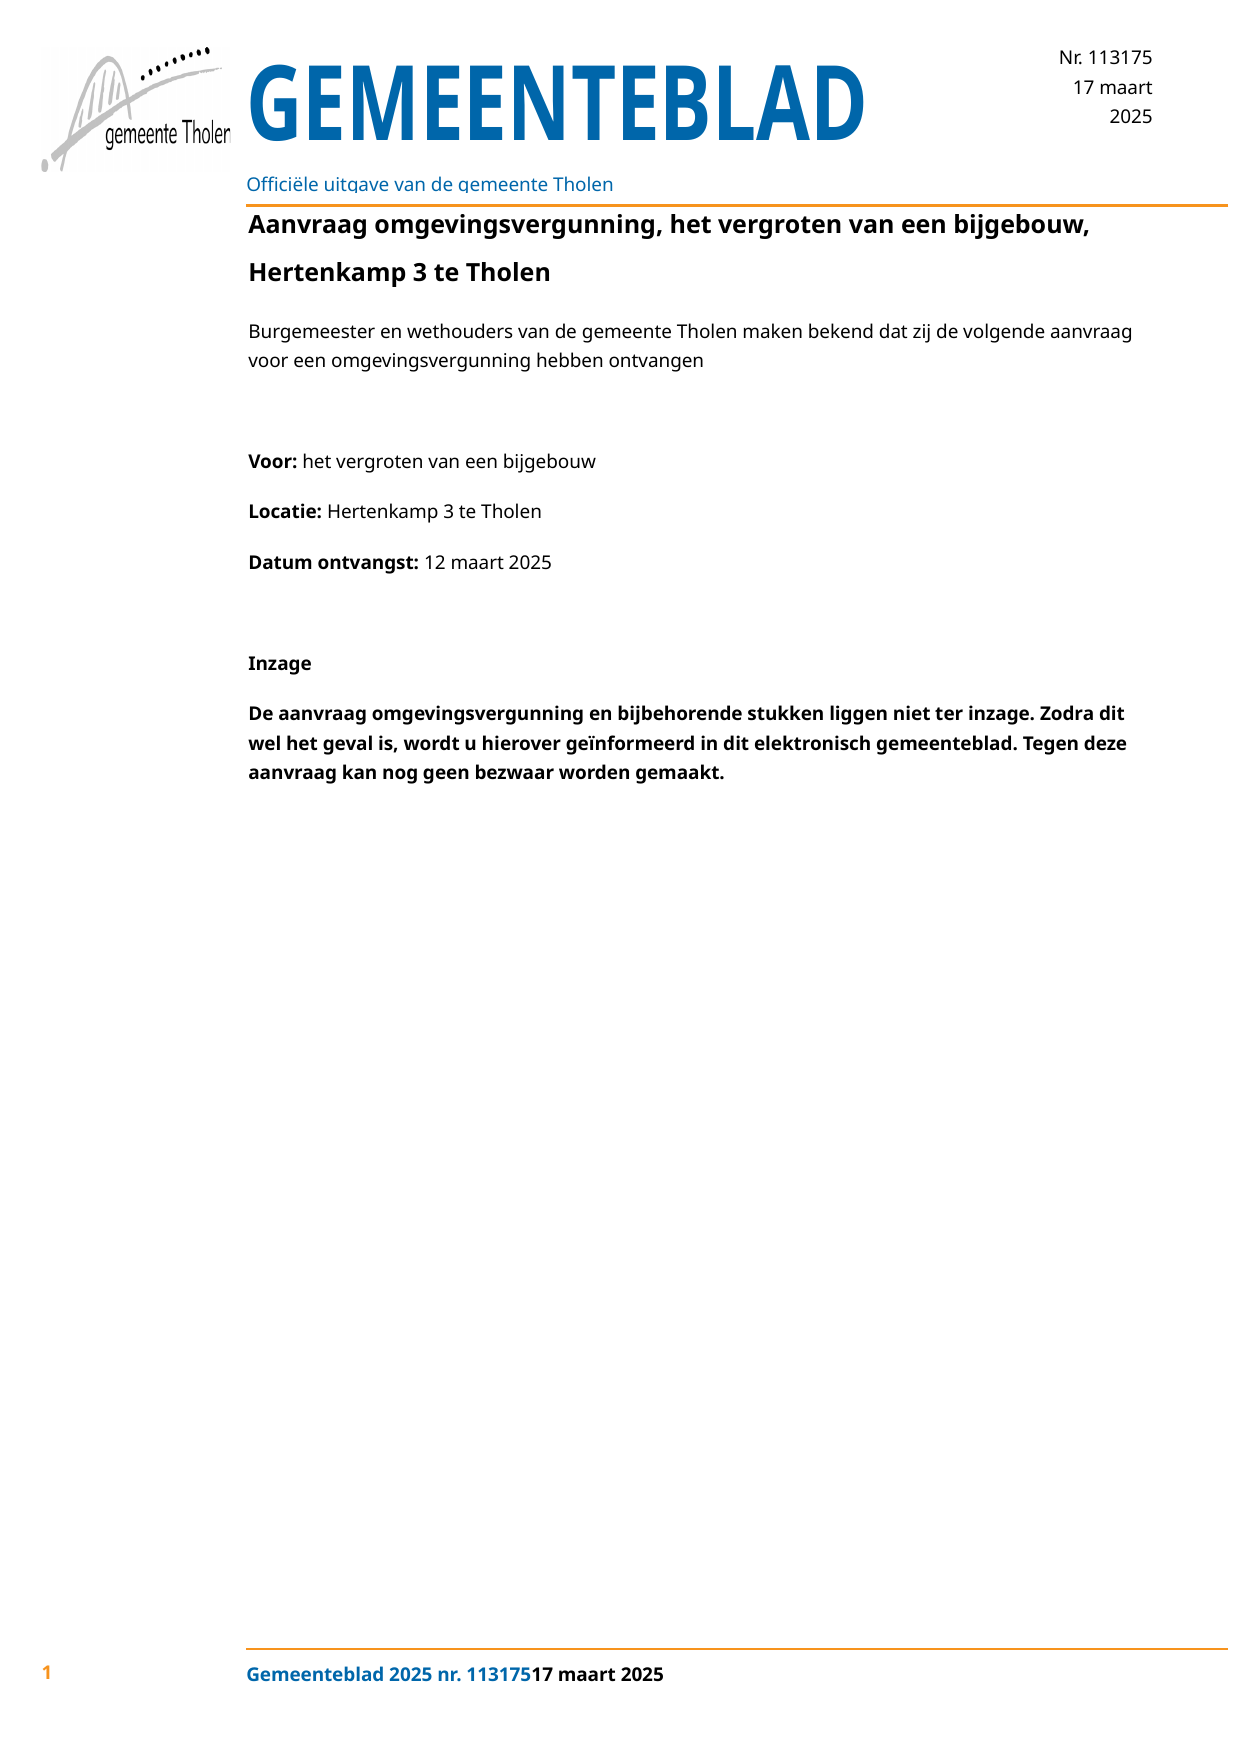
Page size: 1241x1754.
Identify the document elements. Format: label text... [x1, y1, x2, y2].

text Voor: het vergroten van een bijgebouw [248, 448, 1152, 474]
text Burgemeester en wethouders van de gemeente Tholen maken bekend dat zij de volgende aanvraag voor een omgevingsvergunning hebben ontvangen [248, 318, 1152, 373]
text Datum ontvangst: 12 maart 2025 [248, 549, 1152, 575]
picture [41, 47, 231, 172]
text Inzage [248, 650, 1152, 676]
text Locatie: Hertenkamp 3 te Tholen [248, 499, 1152, 524]
text De aanvraag omgevingsvergunning en bijbehorende stukken liggen niet ter inzage. Zodra dit wel het geval is, wordt u hierover geïnformeerd in dit elektronisch gemeenteblad. Tegen deze aanvraag kan nog geen bezwaar worden gemaakt. [248, 700, 1152, 785]
text Aanvraag omgevingsvergunning, het vergroten van een bijgebouw, Hertenkamp 3 te Tholen [248, 207, 1152, 288]
